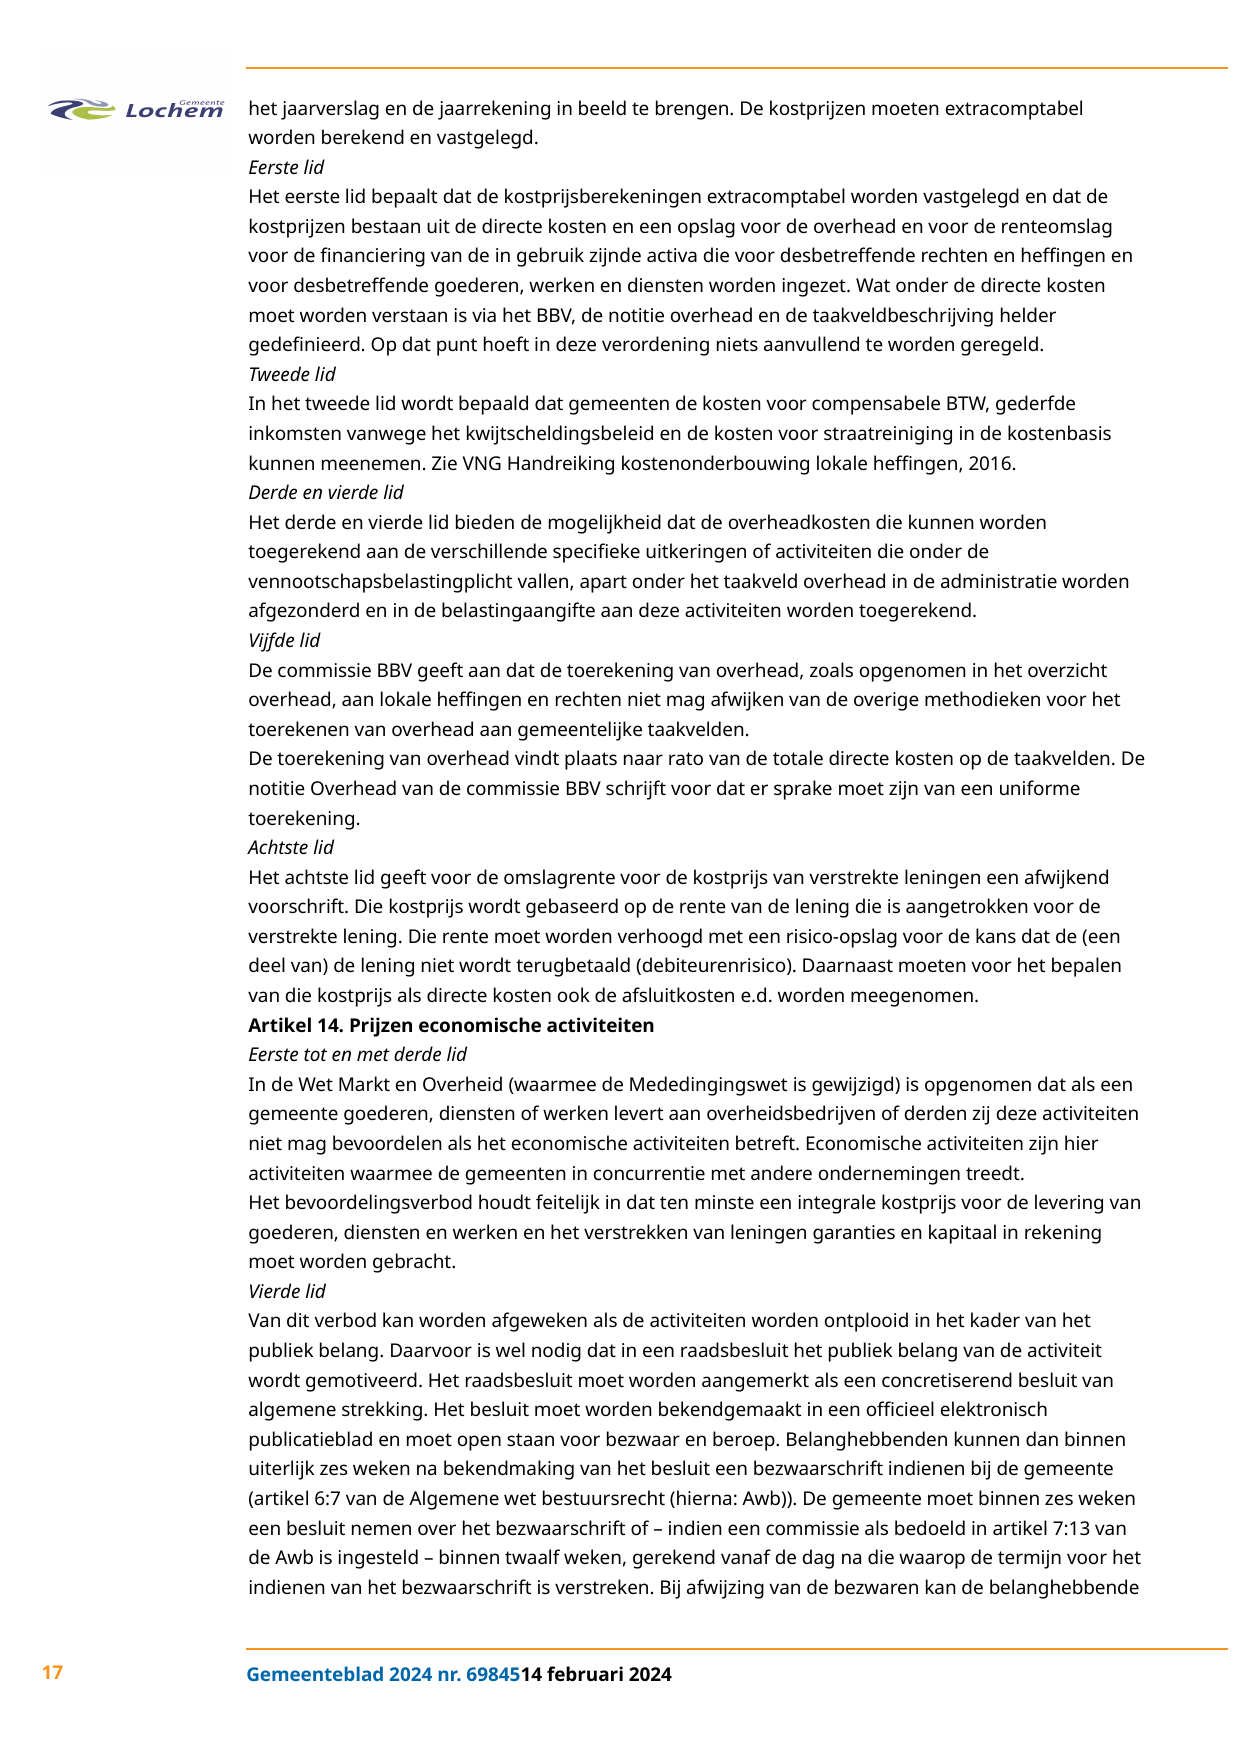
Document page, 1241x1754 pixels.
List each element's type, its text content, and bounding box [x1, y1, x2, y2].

text Derde en vierde lid [248, 479, 1152, 505]
text In de Wet Markt en Overheid (waarmee de Mededingingswet is gewijzigd) is opgenomen dat als een gemeente goederen, diensten of werken levert aan overheidsbedrijven of derden zij deze activiteiten niet mag bevoordelen als het economische activiteiten betreft. Economische activiteiten zijn hier activiteiten waarmee de gemeenten in concurrentie met andere ondernemingen treedt. [248, 1071, 1152, 1186]
text Eerste lid [248, 154, 1152, 180]
text Tweede lid [248, 361, 1152, 387]
text Eerste tot en met derde lid [248, 1041, 1152, 1067]
text Het eerste lid bepaalt dat de kostprijsberekeningen extracomptabel worden vastgelegd en dat de kostprijzen bestaan uit de directe kosten en een opslag voor de overhead en voor de renteomslag voor de financiering van de in gebruik zijnde activa die voor desbetreffende rechten en heffingen en voor desbetreffende goederen, werken en diensten worden ingezet. Wat onder de directe kosten moet worden verstaan is via het BBV, de notitie overhead en de taakveldbeschrijving helder gedefinieerd. Op dat punt hoeft in deze verordening niets aanvullend te worden geregeld. [248, 183, 1152, 357]
text In het tweede lid wordt bepaald dat gemeenten de kosten voor compensabele BTW, gederfde inkomsten vanwege het kwijtscheldingsbeleid en de kosten voor straatreiniging in de kostenbasis kunnen meenemen. Zie VNG Handreiking kostenonderbouwing lokale heffingen, 2016. [248, 391, 1152, 476]
text Achtste lid [248, 834, 1152, 860]
text De commissie BBV geeft aan dat de toerekening van overhead, zoals opgenomen in het overzicht overhead, aan lokale heffingen en rechten niet mag afwijken van de overige methodieken voor het toerekenen van overhead aan gemeentelijke taakvelden. [248, 657, 1152, 742]
text Het achtste lid geeft voor de omslagrente voor de kostprijs van verstrekte leningen een afwijkend voorschrift. Die kostprijs wordt gebaseerd op de rente van de lening die is aangetrokken voor de verstrekte lening. Die rente moet worden verhoogd met een risico-opslag voor de kans dat de (een deel van) de lening niet wordt terugbetaald (debiteurenrisico). Daarnaast moeten voor het bepalen van die kostprijs als directe kosten ook de afsluitkosten e.d. worden meegenomen. [248, 864, 1152, 1008]
text het jaarverslag en de jaarrekening in beeld te brengen. De kostprijzen moeten extracomptabel worden berekend en vastgelegd. [248, 95, 1152, 150]
text De toerekening van overhead vindt plaats naar rato van de totale directe kosten op de taakvelden. De notitie Overhead van de commissie BBV schrijft voor dat er sprake moet zijn van een uniforme toerekening. [248, 746, 1152, 831]
text Vierde lid [248, 1278, 1152, 1304]
text Het bevoordelingsverbod houdt feitelijk in dat ten minste een integrale kostprijs voor de levering van goederen, diensten en werken en het verstrekken van leningen garanties en kapitaal in rekening moet worden gebracht. [248, 1189, 1152, 1274]
picture [41, 47, 231, 172]
text Van dit verbod kan worden afgeweken als de activiteiten worden ontplooid in het kader van het publiek belang. Daarvoor is wel nodig dat in een raadsbesluit het publiek belang van de activiteit wordt gemotiveerd. Het raadsbesluit moet worden aangemerkt als een concretiserend besluit van algemene strekking. Het besluit moet worden bekendgemaakt in een officieel elektronisch publicatieblad en moet open staan voor bezwaar en beroep. Belanghebbenden kunnen dan binnen uiterlijk zes weken na bekendmaking van het besluit een bezwaarschrift indienen bij de gemeente (artikel 6:7 van de Algemene wet bestuursrecht (hierna: Awb)). De gemeente moet binnen zes weken een besluit nemen over het bezwaarschrift of – indien een commissie als bedoeld in artikel 7:13 van de Awb is ingesteld – binnen twaalf weken, gerekend vanaf de dag na die waarop de termijn voor het indienen van het bezwaarschrift is verstreken. Bij afwijzing van de bezwaren kan de belanghebbende [248, 1308, 1152, 1600]
text Vijfde lid [248, 627, 1152, 653]
text Artikel 14. Prijzen economische activiteiten [248, 1012, 1152, 1038]
text Het derde en vierde lid bieden de mogelijkheid dat de overheadkosten die kunnen worden toegerekend aan de verschillende specifieke uitkeringen of activiteiten die onder de vennootschapsbelastingplicht vallen, apart onder het taakveld overhead in de administratie worden afgezonderd en in de belastingaangifte aan deze activiteiten worden toegerekend. [248, 509, 1152, 623]
